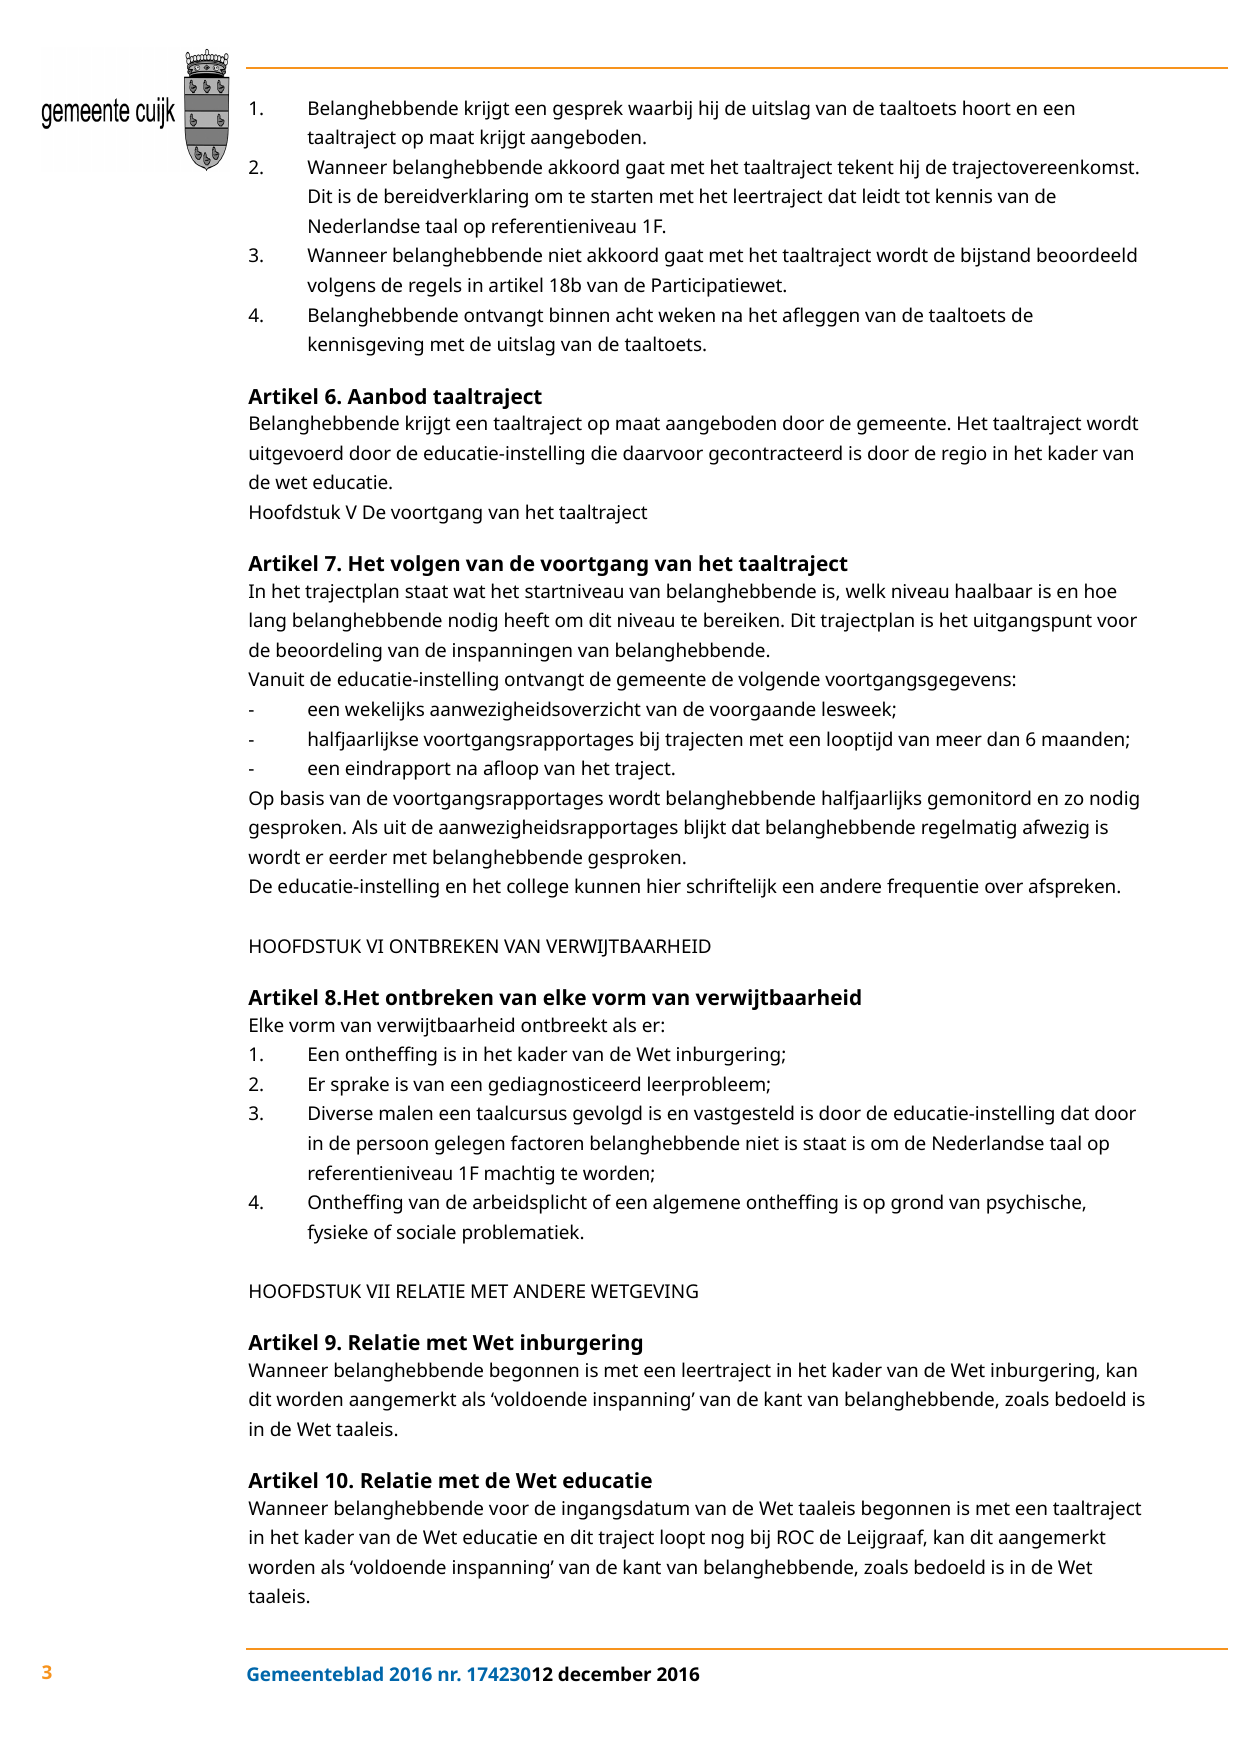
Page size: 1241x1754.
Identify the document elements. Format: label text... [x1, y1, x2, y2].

list Belanghebbende krijgt een gesprek waarbij hij de uitslag van de taaltoets hoort en een taaltraject op maat krijgt aangeboden. [248, 95, 1152, 150]
text De educatie-instelling en het college kunnen hier schriftelijk een andere frequentie over afspreken. [248, 874, 1152, 899]
list Een ontheffing is in het kader van de Wet inburgering; [248, 1041, 1152, 1067]
list Wanneer belanghebbende niet akkoord gaat met het taaltraject wordt de bijstand beoordeeld volgens de regels in artikel 18b van de Participatiewet. [248, 243, 1152, 298]
list Er sprake is van een gediagnosticeerd leerprobleem; [248, 1071, 1152, 1097]
list Ontheffing van de arbeidsplicht of een algemene ontheffing is op grond van psychische, fysieke of sociale problematiek. [248, 1189, 1152, 1244]
text Elke vorm van verwijtbaarheid ontbreekt als er: [248, 1012, 1152, 1037]
text Op basis van de voortgangsrapportages wordt belanghebbende halfjaarlijks gemonitord en zo nodig gesproken. Als uit de aanwezigheidsrapportages blijkt dat belanghebbende regelmatig afwezig is wordt er eerder met belanghebbende gesproken. [248, 785, 1152, 870]
list Diverse malen een taalcursus gevolgd is en vastgesteld is door de educatie-instelling dat door in de persoon gelegen factoren belanghebbende niet is staat is om de Nederlandse taal op referentieniveau 1F machtig te worden; [248, 1101, 1152, 1185]
list een eindrapport na afloop van het traject. [248, 755, 1152, 781]
picture [41, 47, 231, 172]
text Hoofdstuk V De voortgang van het taaltraject [248, 499, 1152, 525]
text HOOFDSTUK VI ONTBREKEN VAN VERWIJTBAARHEID [248, 933, 1152, 959]
text Belanghebbende krijgt een taaltraject op maat aangeboden door de gemeente. Het taaltraject wordt uitgevoerd door de educatie-instelling die daarvoor gecontracteerd is door de regio in het kader van de wet educatie. [248, 410, 1152, 495]
text Wanneer belanghebbende begonnen is met een leertraject in het kader van de Wet inburgering, kan dit worden aangemerkt als ‘voldoende inspanning’ van de kant van belanghebbende, zoals bedoeld is in de Wet taaleis. [248, 1357, 1152, 1442]
text Artikel 7. Het volgen van de voortgang van het taaltraject [248, 549, 1152, 578]
text Wanneer belanghebbende voor de ingangsdatum van de Wet taaleis begonnen is met een taaltraject in het kader van de Wet educatie en dit traject loopt nog bij ROC de Leijgraaf, kan dit aangemerkt worden als ‘voldoende inspanning’ van de kant van belanghebbende, zoals bedoeld is in de Wet taaleis. [248, 1495, 1152, 1609]
text Vanuit de educatie-instelling ontvangt de gemeente de volgende voortgangsgegevens: [248, 667, 1152, 692]
list Belanghebbende ontvangt binnen acht weken na het afleggen van de taaltoets de kennisgeving met de uitslag van de taaltoets. [248, 302, 1152, 357]
text Artikel 6. Aanbod taaltraject [248, 382, 1152, 410]
list halfjaarlijkse voortgangsrapportages bij trajecten met een looptijd van meer dan 6 maanden; [248, 726, 1152, 752]
text HOOFDSTUK VII RELATIE MET ANDERE WETGEVING [248, 1278, 1152, 1304]
text Artikel 8.Het ontbreken van elke vorm van verwijtbaarheid [248, 983, 1152, 1012]
text Artikel 10. Relatie met de Wet educatie [248, 1466, 1152, 1495]
list Wanneer belanghebbende akkoord gaat met het taaltraject tekent hij de trajectovereenkomst. Dit is de bereidverklaring om te starten met het leertraject dat leidt tot kennis van de Nederlandse taal op referentieniveau 1F. [248, 154, 1152, 239]
list een wekelijks aanwezigheidsoverzicht van de voorgaande lesweek; [248, 696, 1152, 722]
text In het trajectplan staat wat het startniveau van belanghebbende is, welk niveau haalbaar is en hoe lang belanghebbende nodig heeft om dit niveau te bereiken. Dit trajectplan is het uitgangspunt voor de beoordeling van de inspanningen van belanghebbende. [248, 578, 1152, 663]
text Artikel 9. Relatie met Wet inburgering [248, 1328, 1152, 1357]
